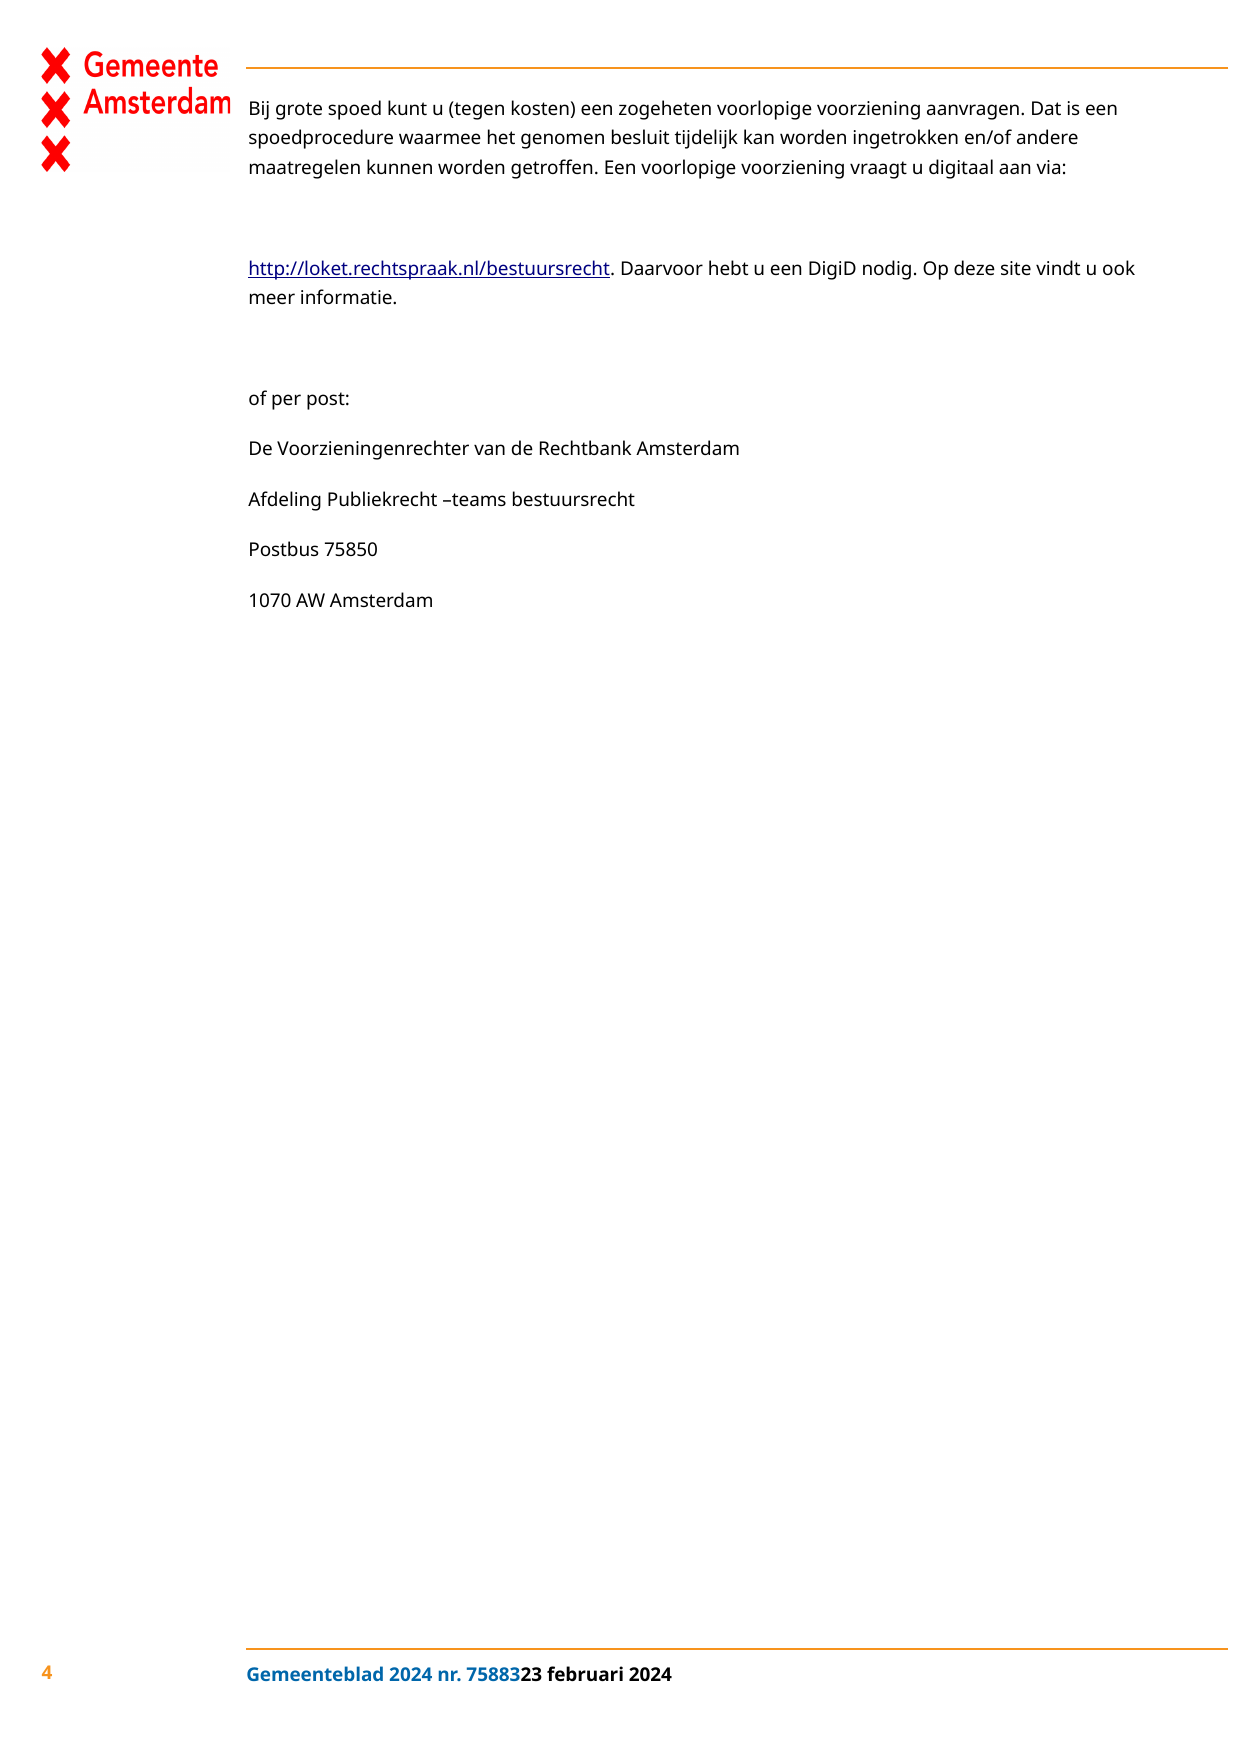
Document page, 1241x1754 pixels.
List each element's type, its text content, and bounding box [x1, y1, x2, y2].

text 1070 AW Amsterdam [248, 587, 1152, 613]
text of per post: [248, 385, 1152, 411]
text De Voorzieningenrechter van de Rechtbank Amsterdam [248, 436, 1152, 461]
text Afdeling Publiekrecht –teams bestuursrecht [248, 486, 1152, 512]
text Bij grote spoed kunt u (tegen kosten) een zogeheten voorlopige voorziening aanvragen. Dat is een spoedprocedure waarmee het genomen besluit tijdelijk kan worden ingetrokken en/of andere maatregelen kunnen worden getroffen. Een voorlopige voorziening vraagt u digitaal aan via: [248, 95, 1152, 180]
picture [41, 47, 231, 172]
text http://loket.rechtspraak.nl/bestuursrecht. Daarvoor hebt u een DigiD nodig. Op deze site vindt u ook meer informatie. [248, 255, 1152, 310]
text Postbus 75850 [248, 536, 1152, 562]
